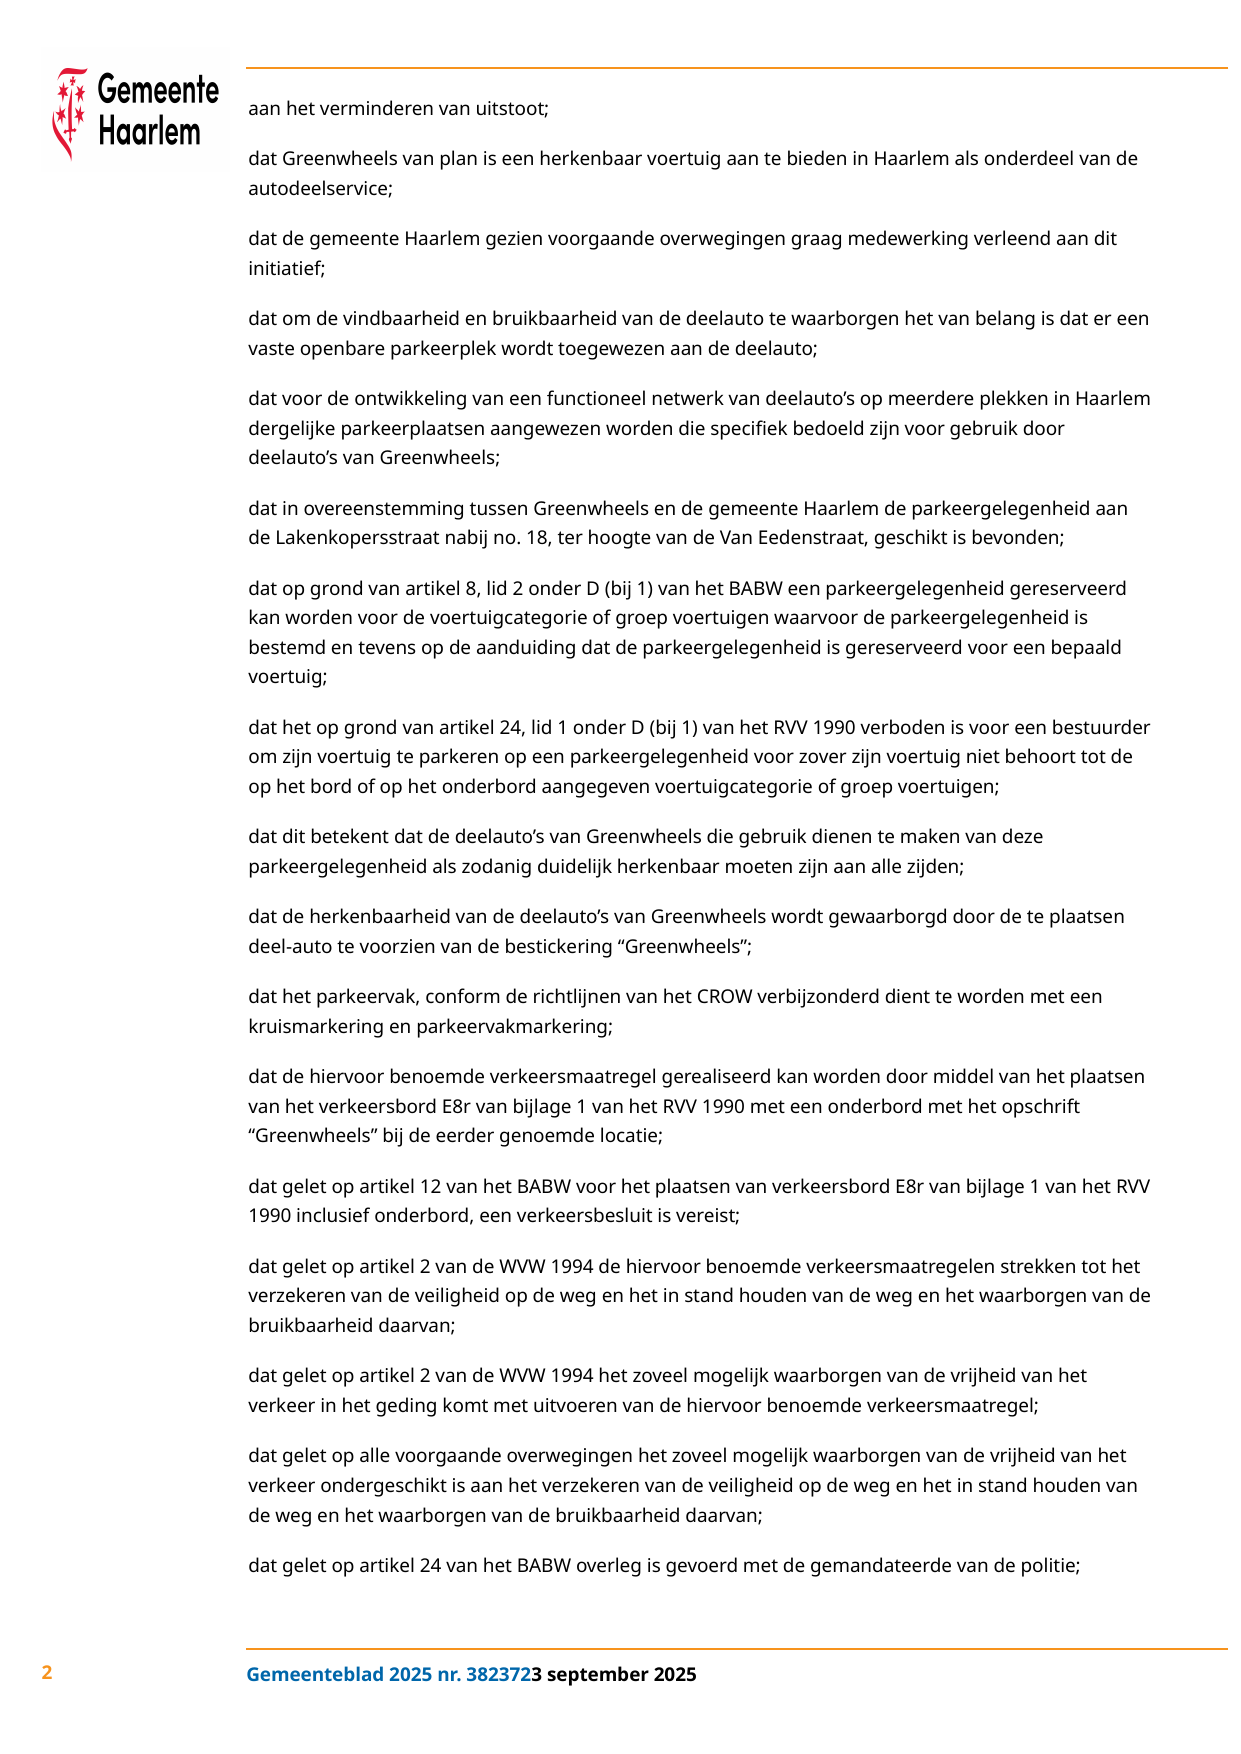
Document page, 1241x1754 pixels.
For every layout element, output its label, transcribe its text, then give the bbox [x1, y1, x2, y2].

text dat gelet op artikel 12 van het BABW voor het plaatsen van verkeersbord E8r van bijlage 1 van het RVV 1990 inclusief onderbord, een verkeersbesluit is vereist; [248, 1173, 1152, 1228]
text dat voor de ontwikkeling van een functioneel netwerk van deelauto’s op meerdere plekken in Haarlem dergelijke parkeerplaatsen aangewezen worden die specifiek bedoeld zijn voor gebruik door deelauto’s van Greenwheels; [248, 385, 1152, 470]
text dat dit betekent dat de deelauto’s van Greenwheels die gebruik dienen te maken van deze parkeergelegenheid als zodanig duidelijk herkenbaar moeten zijn aan alle zijden; [248, 823, 1152, 879]
text dat gelet op artikel 2 van de WVW 1994 de hiervoor benoemde verkeersmaatregelen strekken tot het verzekeren van de veiligheid op de weg en het in stand houden van de weg en het waarborgen van de bruikbaarheid daarvan; [248, 1253, 1152, 1338]
text aan het verminderen van uitstoot; [248, 95, 1152, 121]
text dat op grond van artikel 8, lid 2 onder D (bij 1) van het BABW een parkeergelegenheid gereserveerd kan worden voor de voertuigcategorie of groep voertuigen waarvoor de parkeergelegenheid is bestemd en tevens op de aanduiding dat de parkeergelegenheid is gereserveerd voor een bepaald voertuig; [248, 575, 1152, 689]
text dat gelet op artikel 24 van het BABW overleg is gevoerd met de gemandateerde van de politie; [248, 1552, 1152, 1578]
text dat de hiervoor benoemde verkeersmaatregel gerealiseerd kan worden door middel van het plaatsen van het verkeersbord E8r van bijlage 1 van het RVV 1990 met een onderbord met het opschrift “Greenwheels” bij de eerder genoemde locatie; [248, 1063, 1152, 1148]
text dat het parkeervak, conform de richtlijnen van het CROW verbijzonderd dient te worden met een kruismarkering en parkeervakmarkering; [248, 983, 1152, 1039]
text dat om de vindbaarheid en bruikbaarheid van de deelauto te waarborgen het van belang is dat er een vaste openbare parkeerplek wordt toegewezen aan de deelauto; [248, 305, 1152, 361]
text dat de gemeente Haarlem gezien voorgaande overwegingen graag medewerking verleend aan dit initiatief; [248, 225, 1152, 281]
text dat Greenwheels van plan is een herkenbaar voertuig aan te bieden in Haarlem als onderdeel van de autodeelservice; [248, 145, 1152, 201]
text dat gelet op artikel 2 van de WVW 1994 het zoveel mogelijk waarborgen van de vrijheid van het verkeer in het geding komt met uitvoeren van de hiervoor benoemde verkeersmaatregel; [248, 1363, 1152, 1418]
text dat het op grond van artikel 24, lid 1 onder D (bij 1) van het RVV 1990 verboden is voor een bestuurder om zijn voertuig te parkeren op een parkeergelegenheid voor zover zijn voertuig niet behoort tot de op het bord of op het onderbord aangegeven voertuigcategorie of groep voertuigen; [248, 714, 1152, 799]
picture [41, 47, 231, 172]
text dat in overeenstemming tussen Greenwheels en de gemeente Haarlem de parkeergelegenheid aan de Lakenkopersstraat nabij no. 18, ter hoogte van de Van Eedenstraat, geschikt is bevonden; [248, 495, 1152, 550]
text dat gelet op alle voorgaande overwegingen het zoveel mogelijk waarborgen van de vrijheid van het verkeer ondergeschikt is aan het verzekeren van de veiligheid op de weg en het in stand houden van de weg en het waarborgen van de bruikbaarheid daarvan; [248, 1443, 1152, 1528]
text dat de herkenbaarheid van de deelauto’s van Greenwheels wordt gewaarborgd door de te plaatsen deel-auto te voorzien van de bestickering “Greenwheels”; [248, 903, 1152, 959]
